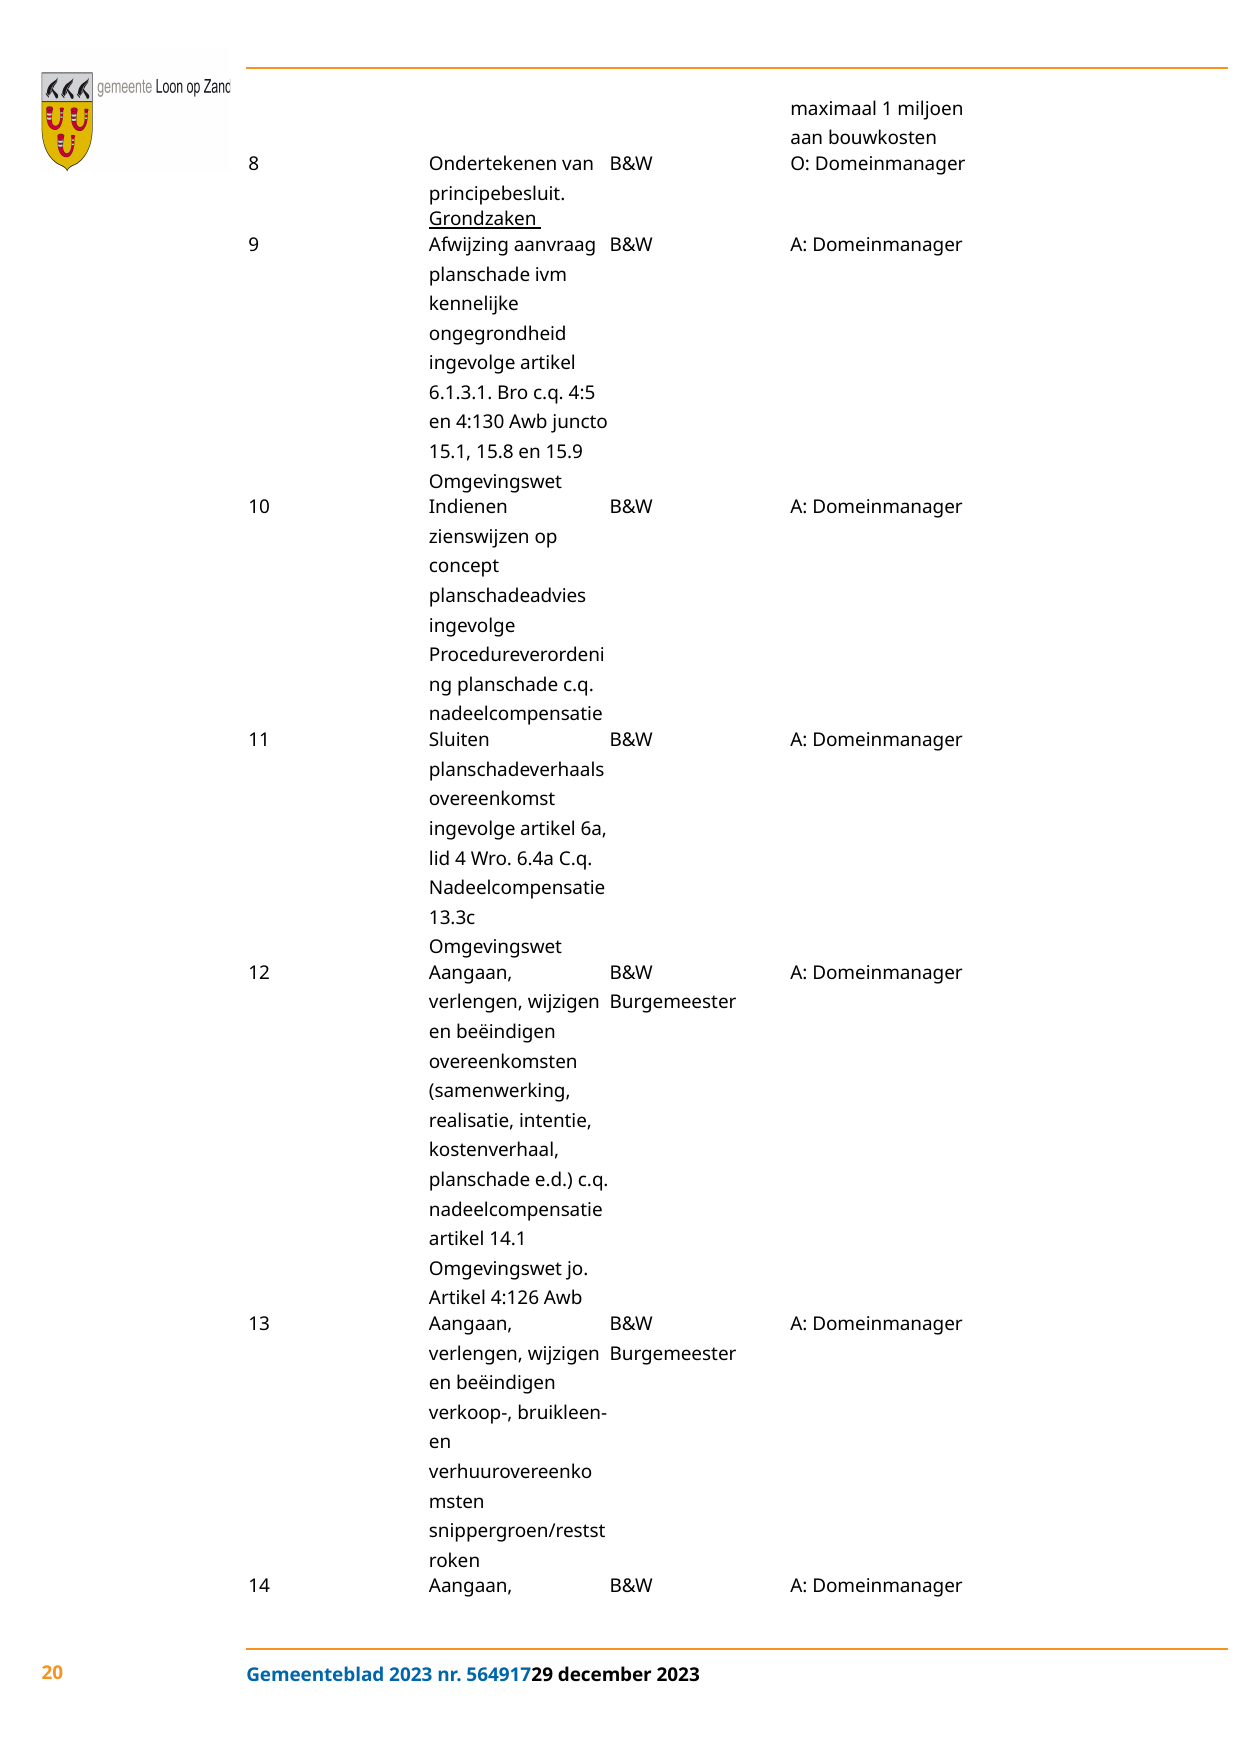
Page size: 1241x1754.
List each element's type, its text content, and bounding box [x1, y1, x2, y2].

table_cell A: Domeinmanager [790, 231, 971, 493]
table_cell [248, 205, 429, 231]
table_cell [971, 231, 1152, 493]
table_cell [971, 95, 1152, 150]
table_cell B&W [609, 494, 790, 726]
table_cell [248, 95, 429, 150]
table_cell B&W [609, 726, 790, 959]
table_cell Ondertekenen van principebesluit. [429, 150, 609, 205]
table_cell A: Domeinmanager [790, 494, 971, 726]
table_cell B&W Burgemeester [609, 1310, 790, 1573]
table_cell 8 [248, 150, 429, 205]
table_cell B&W Burgemeester [609, 959, 790, 1310]
table_cell [971, 959, 1152, 1310]
table_cell O: Domeinmanager [790, 150, 971, 205]
table_cell 10 [248, 494, 429, 726]
table_cell A: Domeinmanager [790, 1310, 971, 1573]
table_cell A: Domeinmanager [790, 726, 971, 959]
table_cell Sluiten planschadeverhaalsovereenkomst ingevolge artikel 6a, lid 4 Wro. 6.4a C.q. Nadeelcompensatie 13.3c Omgevingswet [429, 726, 609, 959]
table_cell B&W [609, 1573, 790, 1598]
table_cell [971, 494, 1152, 726]
picture [41, 47, 231, 172]
table_cell Grondzaken [429, 205, 609, 231]
table_cell Aangaan, verlengen, wijzigen en beëindigen verkoop-, bruikleen- en verhuurovereenkomsten snippergroen/reststroken [429, 1310, 609, 1573]
table_cell [429, 95, 609, 150]
table_cell [609, 205, 790, 231]
table_cell maximaal 1 miljoen aan bouwkosten [790, 95, 971, 150]
table_cell A: Domeinmanager [790, 959, 971, 1310]
table_cell [971, 205, 1152, 231]
table_cell [971, 1310, 1152, 1573]
table_cell [971, 1573, 1152, 1598]
table_cell Aangaan, [429, 1573, 609, 1598]
table_cell [609, 95, 790, 150]
table_cell 9 [248, 231, 429, 493]
table_cell 12 [248, 959, 429, 1310]
table_cell [971, 726, 1152, 959]
table_cell [790, 205, 971, 231]
table_cell 14 [248, 1573, 429, 1598]
table_cell 13 [248, 1310, 429, 1573]
table_cell A: Domeinmanager [790, 1573, 971, 1598]
table_cell 11 [248, 726, 429, 959]
table_cell Indienen zienswijzen op concept planschadeadvies ingevolge Procedureverordening planschade c.q. nadeelcompensatie [429, 494, 609, 726]
table_cell Afwijzing aanvraag planschade ivm kennelijke ongegrondheid ingevolge artikel 6.1.3.1. Bro c.q. 4:5 en 4:130 Awb juncto 15.1, 15.8 en 15.9 Omgevingswet [429, 231, 609, 493]
table_cell Aangaan, verlengen, wijzigen en beëindigen overeenkomsten (samenwerking, realisatie, intentie, kostenverhaal, planschade e.d.) c.q. nadeelcompensatie artikel 14.1 Omgevingswet jo. Artikel 4:126 Awb [429, 959, 609, 1310]
table_cell B&W [609, 150, 790, 205]
table_cell [971, 150, 1152, 205]
table_cell B&W [609, 231, 790, 493]
